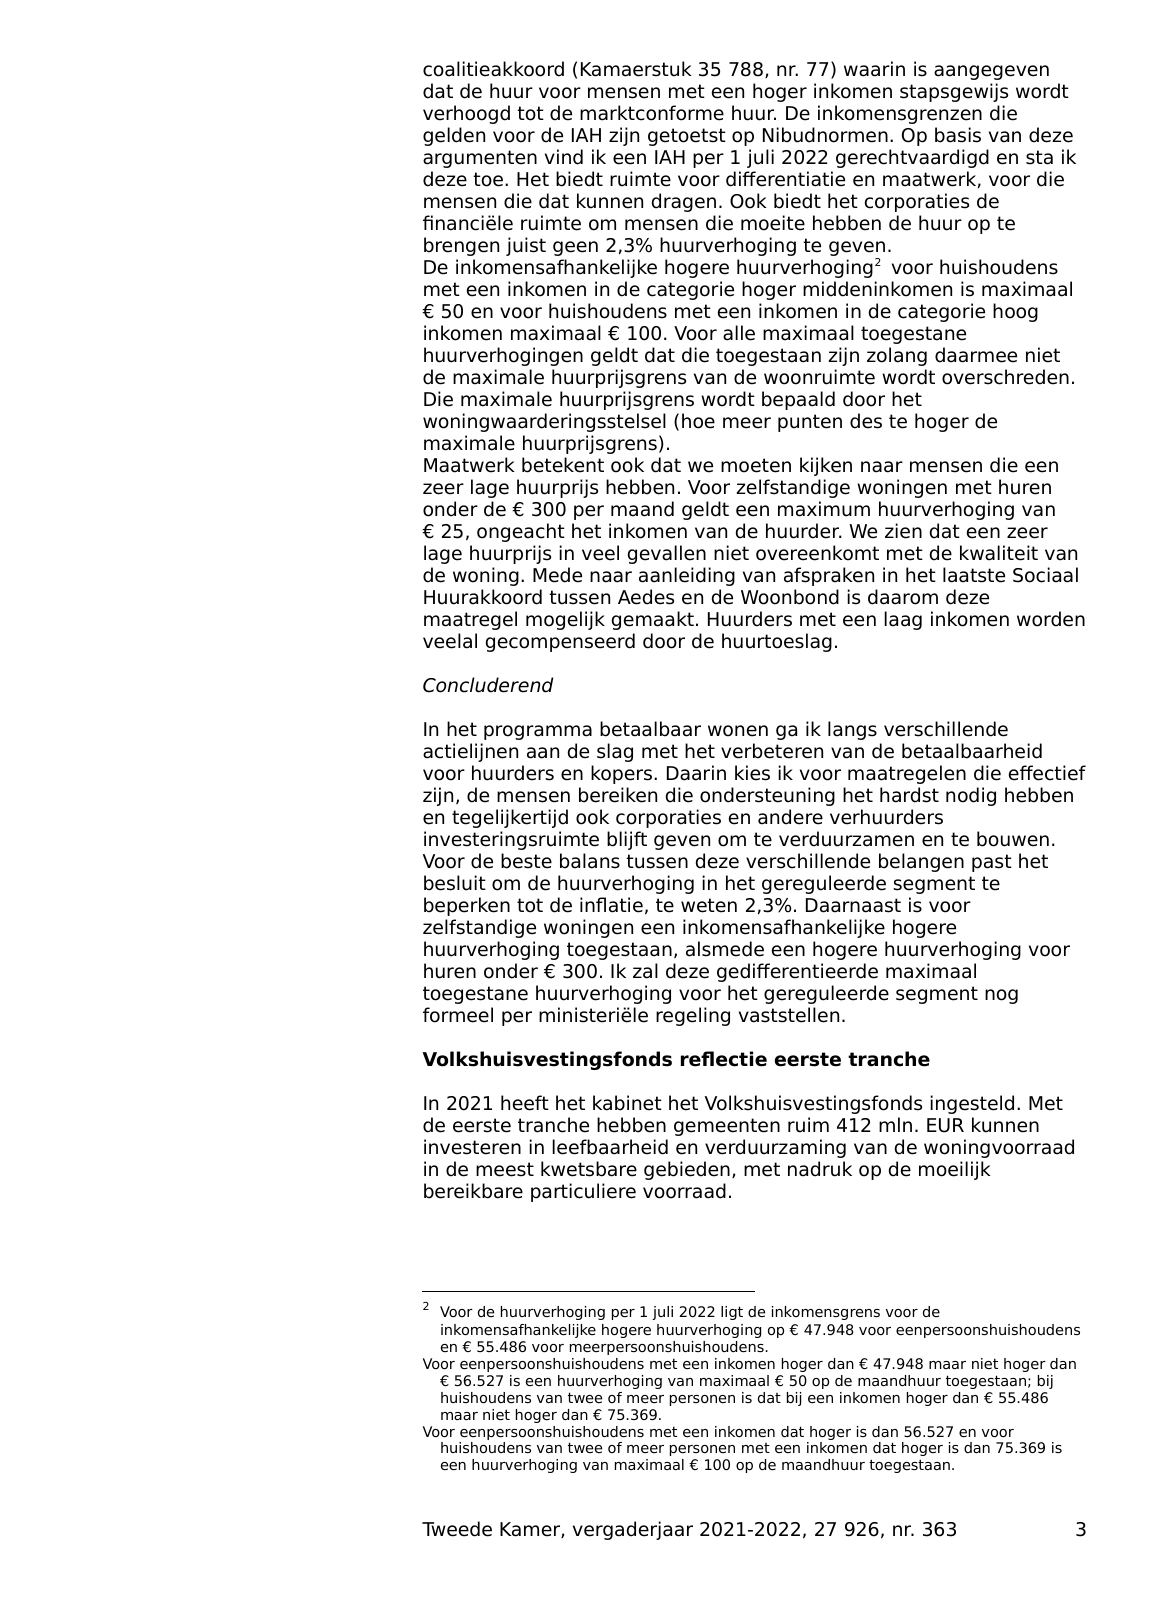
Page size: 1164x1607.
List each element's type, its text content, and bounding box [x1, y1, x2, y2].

text Voor eenpersoonshuishoudens met een inkomen hoger dan € 47.948 maar niet hoger dan € 56.527 is een huurverhoging van maximaal € 50 op de maandhuur toegestaan; bij huishoudens van twee of meer personen is dat bij een inkomen hoger dan € 55.486 maar niet hoger dan € 75.369. [422, 1356, 1087, 1424]
text Maatwerk betekent ook dat we moeten kijken naar mensen die een zeer lage huurprijs hebben. Voor zelfstandige woningen met huren onder de € 300 per maand geldt een maximum huurverhoging van € 25, ongeacht het inkomen van de huurder. We zien dat een zeer lage huurprijs in veel gevallen niet overeenkomt met de kwaliteit van de woning. Mede naar aanleiding van afspraken in het laatste Sociaal Huurakkoord tussen Aedes en de Woonbond is daarom deze maatregel mogelijk gemaakt. Huurders met een laag inkomen worden veelal gecompenseerd door de huurtoeslag. [422, 455, 1087, 652]
text In 2021 heeft het kabinet het Volkshuisvestingsfonds ingesteld. Met de eerste tranche hebben gemeenten ruim 412 mln. EUR kunnen investeren in leefbaarheid en verduurzaming van de woningvoorraad in de meest kwetsbare gebieden, met nadruk op de moeilijk bereikbare particuliere voorraad. [422, 1093, 1087, 1203]
text Voor eenpersoonshuishoudens met een inkomen dat hoger is dan 56.527 en voor huishoudens van twee of meer personen met een inkomen dat hoger is dan 75.369 is een huurverhoging van maximaal € 100 op de maandhuur toegestaan. [422, 1424, 1087, 1474]
text In het programma betaalbaar wonen ga ik langs verschillende actielijnen aan de slag met het verbeteren van de betaalbaarheid voor huurders en kopers. Daarin kies ik voor maatregelen die effectief zijn, de mensen bereiken die ondersteuning het hardst nodig hebben en tegelijkertijd ook corporaties en andere verhuurders investeringsruimte blijft geven om te verduurzamen en te bouwen. Voor de beste balans tussen deze verschillende belangen past het besluit om de huurverhoging in het gereguleerde segment te beperken tot de inflatie, te weten 2,3%. Daarnaast is voor zelfstandige woningen een inkomensafhankelijke hogere huurverhoging toegestaan, alsmede een hogere huurverhoging voor huren onder € 300. Ik zal deze gedifferentieerde maximaal toegestane huurverhoging voor het gereguleerde segment nog formeel per ministeriële regeling vaststellen. [422, 719, 1087, 1027]
subtitle Concluderend [422, 675, 1087, 697]
subtitle Volkshuisvestingsfonds reflectie eerste tranche [422, 1049, 1087, 1071]
text coalitieakkoord (Kamaerstuk 35 788, nr. 77) waarin is aangegeven dat de huur voor mensen met een hoger inkomen stapsgewijs wordt verhoogd tot de marktconforme huur. De inkomensgrenzen die gelden voor de IAH zijn getoetst op Nibudnormen. Op basis van deze argumenten vind ik een IAH per 1 juli 2022 gerechtvaardigd en sta ik deze toe. Het biedt ruimte voor differentiatie en maatwerk, voor die mensen die dat kunnen dragen. Ook biedt het corporaties de financiële ruimte om mensen die moeite hebben de huur op te brengen juist geen 2,3% huurverhoging te geven. [422, 59, 1087, 257]
text De inkomensafhankelijke hogere huurverhoging voor huishoudens met een inkomen in de categorie hoger middeninkomen is maximaal € 50 en voor huishoudens met een inkomen in de categorie hoog inkomen maximaal € 100. Voor alle maximaal toegestane huurverhogingen geldt dat die toegestaan zijn zolang daarmee niet de maximale huurprijsgrens van de woonruimte wordt overschreden. Die maximale huurprijsgrens wordt bepaald door het woningwaarderingsstelsel (hoe meer punten des te hoger de maximale huurprijsgrens). [422, 257, 1087, 455]
text Voor de huurverhoging per 1 juli 2022 ligt de inkomensgrens voor de inkomensafhankelijke hogere huurverhoging op € 47.948 voor eenpersoonshuishoudens en € 55.486 voor meerpersoonshuishoudens. [422, 1300, 1087, 1356]
